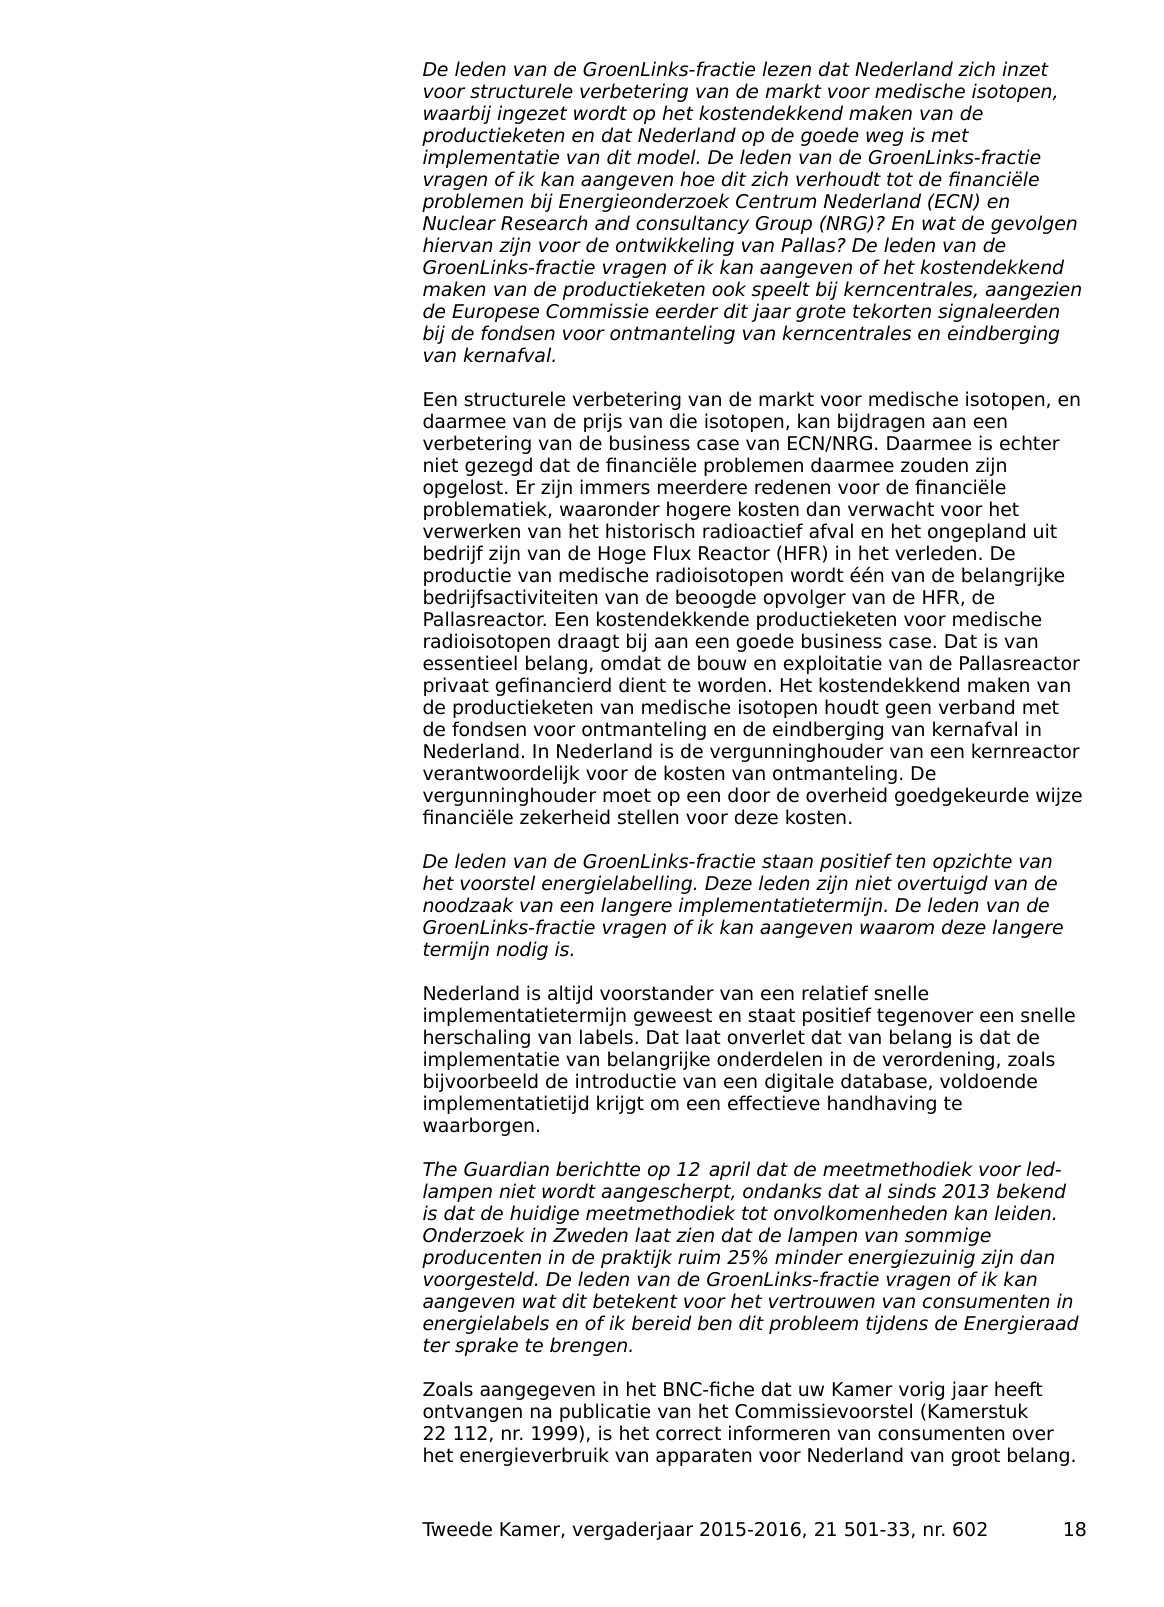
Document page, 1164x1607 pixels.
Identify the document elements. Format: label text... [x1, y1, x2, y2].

text The Guardian berichtte op 12 april dat de meetmethodiek voor led-lampen niet wordt aangescherpt, ondanks dat al sinds 2013 bekend is dat de huidige meetmethodiek tot onvolkomenheden kan leiden. Onderzoek in Zweden laat zien dat de lampen van sommige producenten in de praktijk ruim 25% minder energiezuinig zijn dan voorgesteld. De leden van de GroenLinks-fractie vragen of ik kan aangeven wat dit betekent voor het vertrouwen van consumenten in energielabels en of ik bereid ben dit probleem tijdens de Energieraad ter sprake te brengen. [422, 1159, 1087, 1357]
text Nederland is altijd voorstander van een relatief snelle implementatietermijn geweest en staat positief tegenover een snelle herschaling van labels. Dat laat onverlet dat van belang is dat de implementatie van belangrijke onderdelen in de verordening, zoals bijvoorbeeld de introductie van een digitale database, voldoende implementatietijd krijgt om een effectieve handhaving te waarborgen. [422, 983, 1087, 1137]
text De leden van de GroenLinks-fractie lezen dat Nederland zich inzet voor structurele verbetering van de markt voor medische isotopen, waarbij ingezet wordt op het kostendekkend maken van de productieketen en dat Nederland op de goede weg is met implementatie van dit model. De leden van de GroenLinks-fractie vragen of ik kan aangeven hoe dit zich verhoudt tot de financiële problemen bij Energieonderzoek Centrum Nederland (ECN) en Nuclear Research and consultancy Group (NRG)? En wat de gevolgen hiervan zijn voor de ontwikkeling van Pallas? De leden van de GroenLinks-fractie vragen of ik kan aangeven of het kostendekkend maken van de productieketen ook speelt bij kerncentrales, aangezien de Europese Commissie eerder dit jaar grote tekorten signaleerden bij de fondsen voor ontmanteling van kerncentrales en eindberging van kernafval. [422, 59, 1087, 367]
text Een structurele verbetering van de markt voor medische isotopen, en daarmee van de prijs van die isotopen, kan bijdragen aan een verbetering van de business case van ECN/NRG. Daarmee is echter niet gezegd dat de financiële problemen daarmee zouden zijn opgelost. Er zijn immers meerdere redenen voor de financiële problematiek, waaronder hogere kosten dan verwacht voor het verwerken van het historisch radioactief afval en het ongepland uit bedrijf zijn van de Hoge Flux Reactor (HFR) in het verleden. De productie van medische radioisotopen wordt één van de belangrijke bedrijfsactiviteiten van de beoogde opvolger van de HFR, de Pallasreactor. Een kostendekkende productieketen voor medische radioisotopen draagt bij aan een goede business case. Dat is van essentieel belang, omdat de bouw en exploitatie van de Pallasreactor privaat gefinancierd dient te worden. Het kostendekkend maken van de productieketen van medische isotopen houdt geen verband met de fondsen voor ontmanteling en de eindberging van kernafval in Nederland. In Nederland is de vergunninghouder van een kernreactor verantwoordelijk voor de kosten van ontmanteling. De vergunninghouder moet op een door de overheid goedgekeurde wijze financiële zekerheid stellen voor deze kosten. [422, 389, 1087, 828]
text De leden van de GroenLinks-fractie staan positief ten opzichte van het voorstel energielabelling. Deze leden zijn niet overtuigd van de noodzaak van een langere implementatietermijn. De leden van de GroenLinks-fractie vragen of ik kan aangeven waarom deze langere termijn nodig is. [422, 851, 1087, 961]
text Zoals aangegeven in het BNC-fiche dat uw Kamer vorig jaar heeft ontvangen na publicatie van het Commissievoorstel (Kamerstuk 22 112, nr. 1999), is het correct informeren van consumenten over het energieverbruik van apparaten voor Nederland van groot belang. [422, 1379, 1087, 1467]
